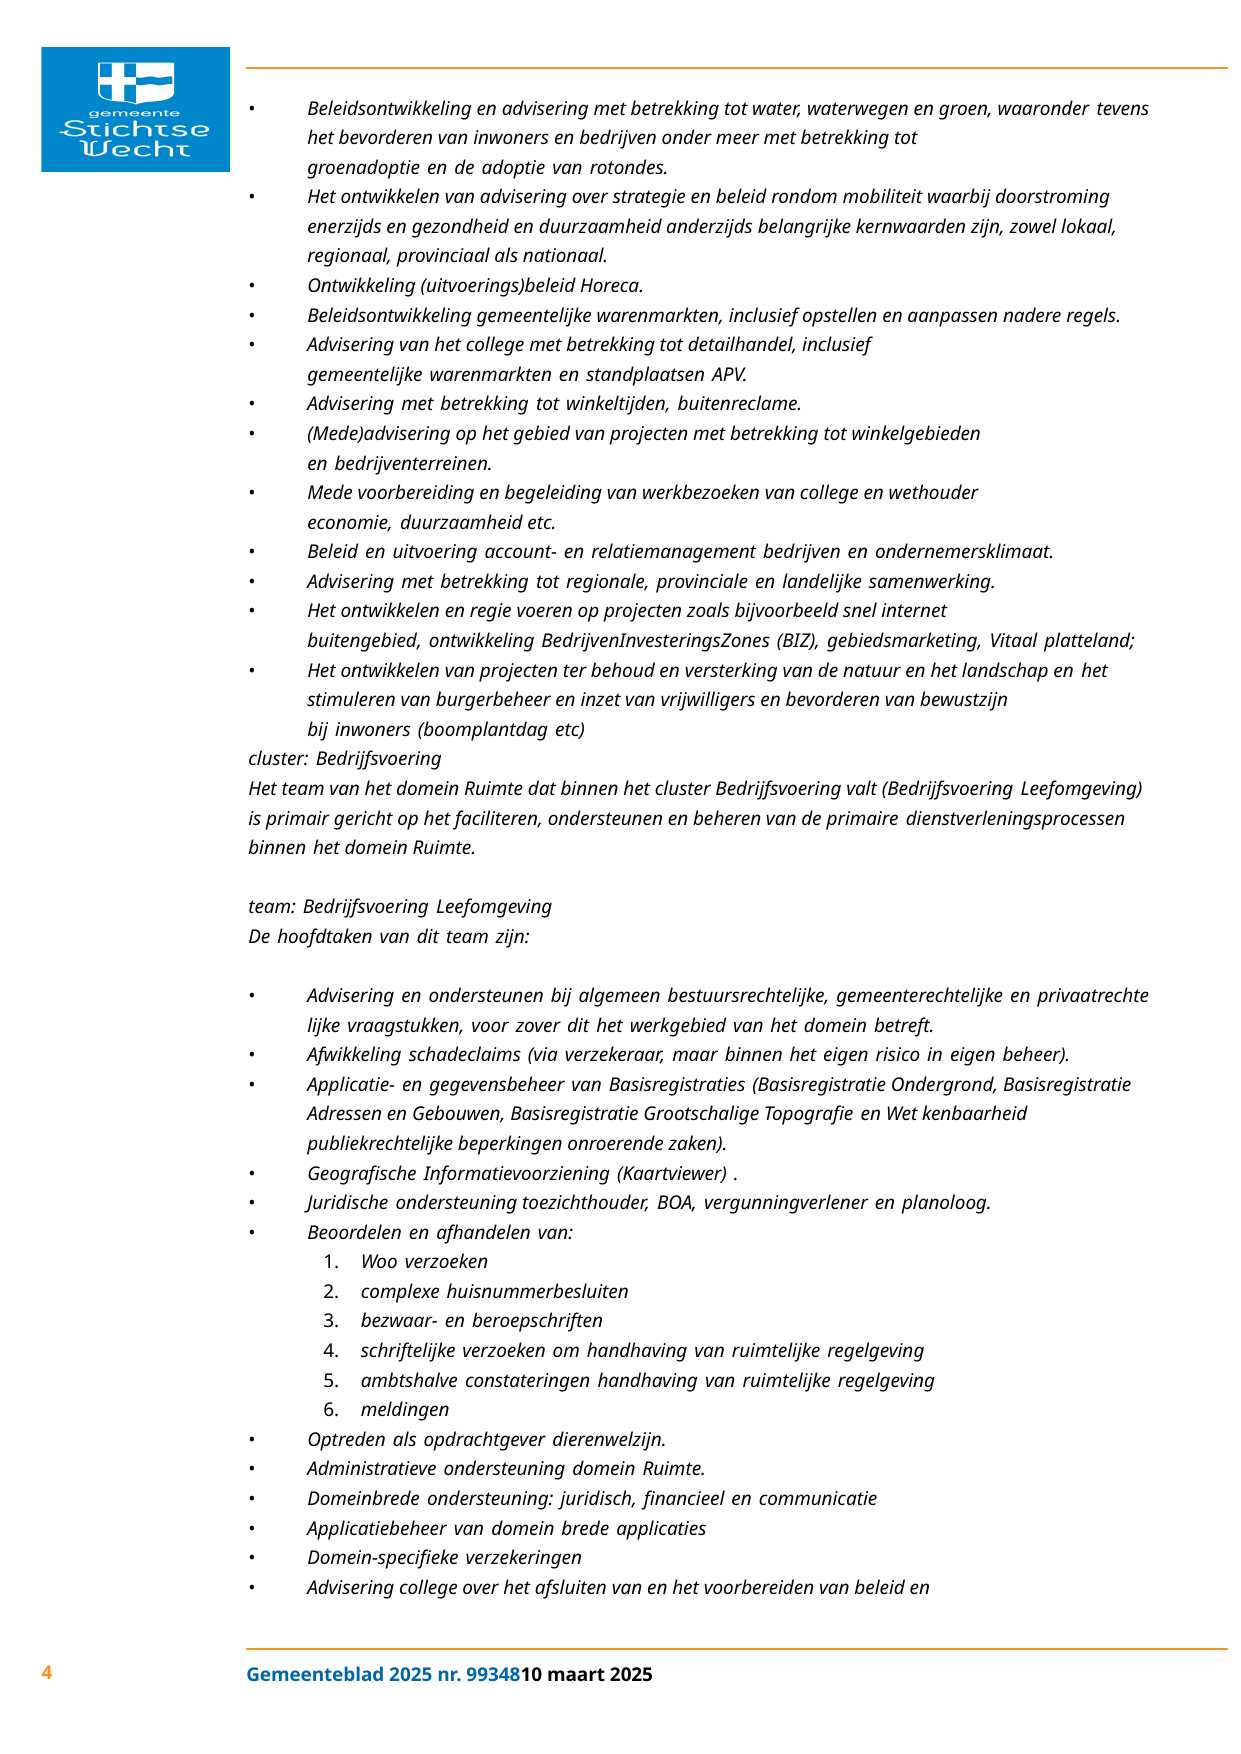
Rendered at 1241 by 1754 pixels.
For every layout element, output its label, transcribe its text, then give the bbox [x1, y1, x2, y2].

text team: Bedrijfsvoering Leefomgeving [248, 893, 1152, 919]
text cluster: Bedrijfsvoering [248, 746, 1152, 771]
list Optreden als opdrachtgever dierenwelzijn. [248, 1426, 1152, 1452]
text Het team van het domein Ruimte dat binnen het cluster Bedrijfsvoering valt (Bedrijfsvoering Leefomgeving) is primair gericht op het faciliteren, ondersteunen en beheren van de primaire dienstverleningsprocessen binnen het domein Ruimte. [248, 775, 1152, 860]
list Beleidsontwikkeling en advisering met betrekking tot water, waterwegen en groen, waaronder tevens het bevorderen van inwoners en bedrijven onder meer met betrekking tot groenadoptie en de adoptie van rotondes. [248, 95, 1152, 180]
list Ontwikkeling (uitvoerings)beleid Horeca. [248, 272, 1152, 298]
list Applicatie- en gegevensbeheer van Basisregistraties (Basisregistratie Ondergrond, Basisregistratie Adressen en Gebouwen, Basisregistratie Grootschalige Topografie en Wet kenbaarheid publiekrechtelijke beperkingen onroerende zaken). [248, 1071, 1152, 1156]
list bezwaar- en beroepschriften [323, 1308, 1152, 1333]
list Domein-specifieke verzekeringen [248, 1544, 1152, 1570]
list Advisering en ondersteunen bij algemeen bestuursrechtelijke, gemeenterechtelijke en privaatrechtelijke vraagstukken, voor zover dit het werkgebied van het domein betreft. [248, 982, 1152, 1038]
list Advisering met betrekking tot regionale, provinciale en landelijke samenwerking. [248, 568, 1152, 594]
list Woo verzoeken [323, 1248, 1152, 1274]
list Advisering van het college met betrekking tot detailhandel, inclusief gemeentelijke warenmarkten en standplaatsen APV. [248, 331, 1152, 387]
list Beleid en uitvoering account- en relatiemanagement bedrijven en ondernemersklimaat. [248, 538, 1152, 564]
list Juridische ondersteuning toezichthouder, BOA, vergunningverlener en planoloog. [248, 1189, 1152, 1215]
picture [99, 63, 135, 101]
list Advisering college over het afsluiten van en het voorbereiden van beleid en [248, 1574, 1152, 1600]
list Advisering met betrekking tot winkeltijden, buitenreclame. [248, 391, 1152, 416]
list Administratieve ondersteuning domein Ruimte. [248, 1456, 1152, 1481]
list Mede voorbereiding en begeleiding van werkbezoeken van college en wethouder economie, duurzaamheid etc. [248, 479, 1152, 535]
list (Mede)advisering op het gebied van projecten met betrekking tot winkelgebieden en bedrijventerreinen. [248, 420, 1152, 476]
list complexe huisnummerbesluiten [323, 1278, 1152, 1304]
list schriftelijke verzoeken om handhaving van ruimtelijke regelgeving [323, 1337, 1152, 1363]
list Applicatiebeheer van domein brede applicaties [248, 1515, 1152, 1541]
list Het ontwikkelen en regie voeren op projecten zoals bijvoorbeeld snel internet buitengebied, ontwikkeling BedrijvenInvesteringsZones (BIZ), gebiedsmarketing, Vitaal platteland; [248, 598, 1152, 653]
list Het ontwikkelen van advisering over strategie en beleid rondom mobiliteit waarbij doorstroming enerzijds en gezondheid en duurzaamheid anderzijds belangrijke kernwaarden zijn, zowel lokaal, regionaal, provinciaal als nationaal. [248, 183, 1152, 268]
list meldingen [323, 1396, 1152, 1422]
picture [137, 63, 174, 103]
list ambtshalve constateringen handhaving van ruimtelijke regelgeving [323, 1367, 1152, 1393]
list Het ontwikkelen van projecten ter behoud en versterking van de natuur en het landschap en het stimuleren van burgerbeheer en inzet van vrijwilligers en bevorderen van bewustzijn bij inwoners (boomplantdag etc) [248, 657, 1152, 742]
list Geografische Informatievoorziening (Kaartviewer) . [248, 1160, 1152, 1186]
text De hoofdtaken van dit team zijn: [248, 923, 1152, 949]
list Beleidsontwikkeling gemeentelijke warenmarkten, inclusief opstellen en aanpassen nadere regels. [248, 302, 1152, 328]
list Beoordelen en afhandelen van: [248, 1219, 1152, 1245]
list Domeinbrede ondersteuning: juridisch, financieel en communicatie [248, 1485, 1152, 1511]
list Afwikkeling schadeclaims (via verzekeraar, maar binnen het eigen risico in eigen beheer). [248, 1041, 1152, 1067]
